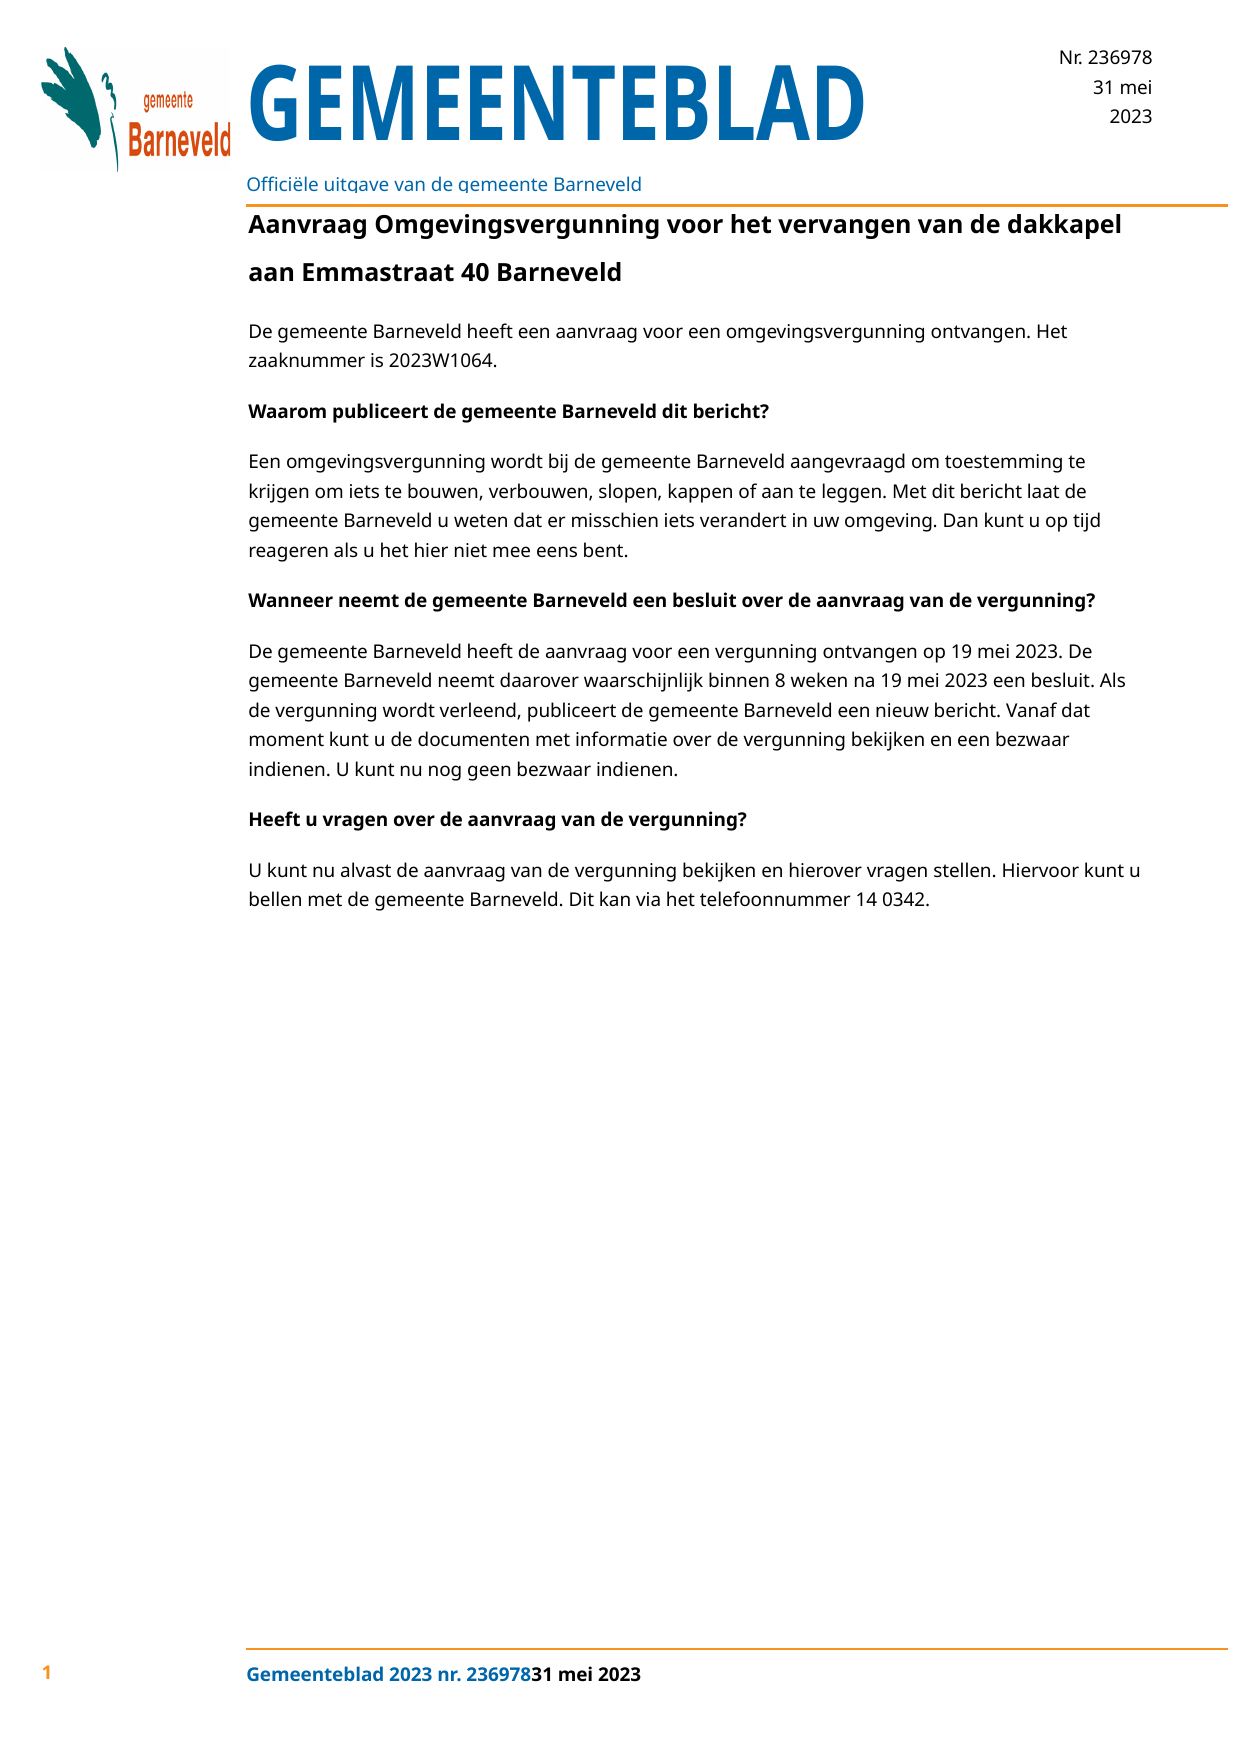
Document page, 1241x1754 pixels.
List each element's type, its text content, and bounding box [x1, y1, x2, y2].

text Wanneer neemt de gemeente Barneveld een besluit over de aanvraag van de vergunning? [248, 587, 1152, 613]
text De gemeente Barneveld heeft een aanvraag voor een omgevingsvergunning ontvangen. Het zaaknummer is 2023W1064. [248, 318, 1152, 373]
text De gemeente Barneveld heeft de aanvraag voor een vergunning ontvangen op 19 mei 2023. De gemeente Barneveld neemt daarover waarschijnlijk binnen 8 weken na 19 mei 2023 een besluit. Als de vergunning wordt verleend, publiceert de gemeente Barneveld een nieuw bericht. Vanaf dat moment kunt u de documenten met informatie over de vergunning bekijken en een bezwaar indienen. U kunt nu nog geen bezwaar indienen. [248, 638, 1152, 782]
text Waarom publiceert de gemeente Barneveld dit bericht? [248, 398, 1152, 424]
text Aanvraag Omgevingsvergunning voor het vervangen van de dakkapel aan Emmastraat 40 Barneveld [248, 207, 1152, 288]
text Een omgevingsvergunning wordt bij de gemeente Barneveld aangevraagd om toestemming te krijgen om iets te bouwen, verbouwen, slopen, kappen of aan te leggen. Met dit bericht laat de gemeente Barneveld u weten dat er misschien iets verandert in uw omgeving. Dan kunt u op tijd reageren als u het hier niet mee eens bent. [248, 448, 1152, 563]
text U kunt nu alvast de aanvraag van de vergunning bekijken en hierover vragen stellen. Hiervoor kunt u bellen met de gemeente Barneveld. Dit kan via het telefoonnummer 14 0342. [248, 857, 1152, 912]
text Heeft u vragen over de aanvraag van de vergunning? [248, 807, 1152, 832]
picture [41, 47, 231, 172]
